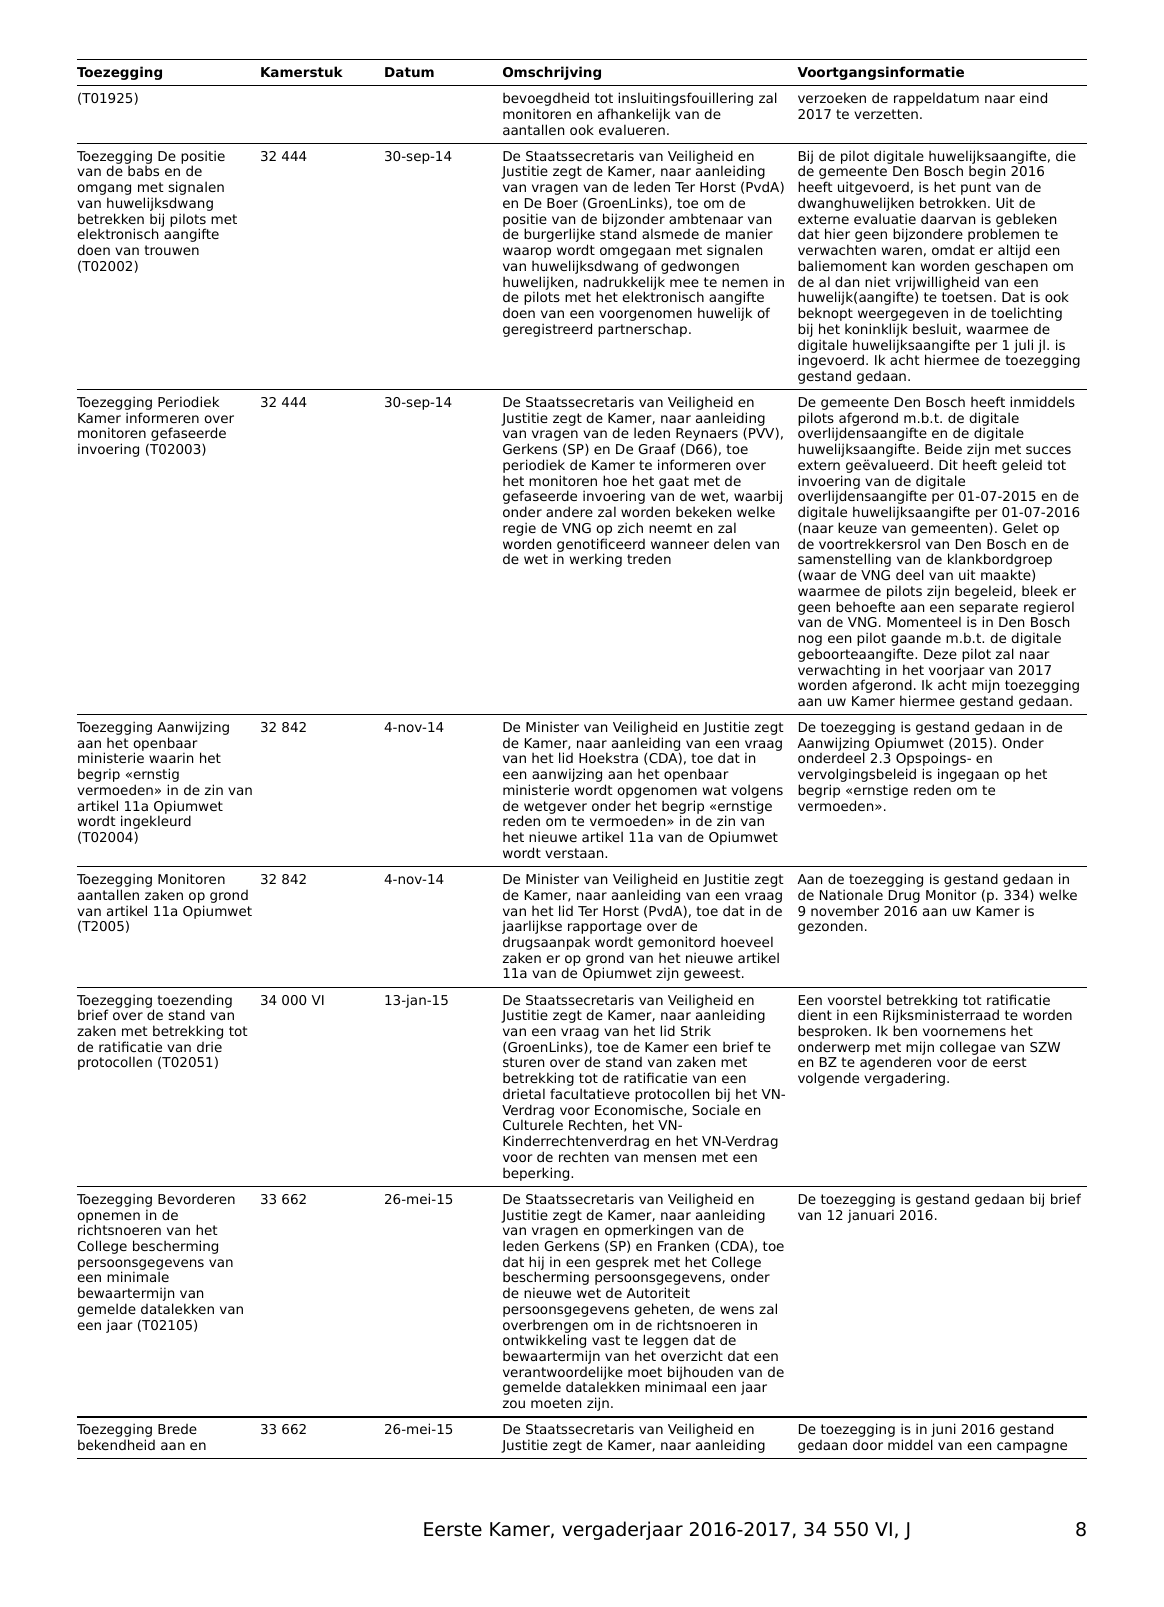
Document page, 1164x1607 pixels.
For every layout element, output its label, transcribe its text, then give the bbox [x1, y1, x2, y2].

table_cell De Minister van Veiligheid en Justitie zegt de Kamer, naar aanleiding van een vraag van het lid Hoekstra (CDA), toe dat in een aanwijzing aan het openbaar ministerie wordt opgenomen wat volgens de wetgever onder het begrip «ernstige reden om te vermoeden» in de zin van het nieuwe artikel 11a van de Opiumwet wordt verstaan. [496, 715, 791, 866]
table_cell Toezegging Aanwijzing aan het openbaar ministerie waarin het begrip «ernstig vermoeden» in de zin van artikel 11a Opiumwet wordt ingekleurd (T02004) [77, 715, 254, 866]
table_cell De Staatssecretaris van Veiligheid en Justitie zegt de Kamer, naar aanleiding van vragen van de leden Ter Horst (PvdA) en De Boer (GroenLinks), toe om de positie van de bijzonder ambtenaar van de burgerlijke stand alsmede de manier waarop wordt omgegaan met signalen van huwelijksdwang of gedwongen huwelijken, nadrukkelijk mee te nemen in de pilots met het elektronisch aangifte doen van een voorgenomen huwelijk of geregistreerd partnerschap. [496, 144, 791, 389]
table_cell (T01925) [77, 86, 254, 143]
table_cell 30-sep-14 [378, 144, 496, 389]
table_header Datum [378, 60, 496, 85]
table_cell 4-nov-14 [378, 867, 496, 987]
table_cell De Minister van Veiligheid en Justitie zegt de Kamer, naar aanleiding van een vraag van het lid Ter Horst (PvdA), toe dat in de jaarlijkse rapportage over de drugsaanpak wordt gemonitord hoeveel zaken er op grond van het nieuwe artikel 11a van de Opiumwet zijn geweest. [496, 867, 791, 987]
table_cell 32 444 [254, 144, 378, 389]
table_cell 32 842 [254, 715, 378, 866]
table_cell 32 842 [254, 867, 378, 987]
table_cell 4-nov-14 [378, 715, 496, 866]
table_cell Toezegging toezending brief over de stand van zaken met betrekking tot de ratificatie van drie protocollen (T02051) [77, 988, 254, 1186]
table_cell 33 662 [254, 1418, 378, 1458]
table_cell [254, 86, 378, 143]
table_header Voortgangsinformatie [791, 60, 1087, 85]
table_cell 26-mei-15 [378, 1418, 496, 1458]
table_cell 13-jan-15 [378, 988, 496, 1186]
table_cell [378, 86, 496, 143]
table_cell De Staatssecretaris van Veiligheid en Justitie zegt de Kamer, naar aanleiding van vragen en opmerkingen van de leden Gerkens (SP) en Franken (CDA), toe dat hij in een gesprek met het College bescherming persoonsgegevens, onder de nieuwe wet de Autoriteit persoonsgegevens geheten, de wens zal overbrengen om in de richtsnoeren in ontwikkeling vast te leggen dat de bewaartermijn van het overzicht dat een verantwoordelijke moet bijhouden van de gemelde datalekken minimaal een jaar zou moeten zijn. [496, 1187, 791, 1416]
table_cell 26-mei-15 [378, 1187, 496, 1416]
table_cell Toezegging Bevorderen opnemen in de richtsnoeren van het College bescherming persoonsgegevens van een minimale bewaartermijn van gemelde datalekken van een jaar (T02105) [77, 1187, 254, 1416]
table_cell Een voorstel betrekking tot ratificatie dient in een Rijksministerraad te worden besproken. Ik ben voornemens het onderwerp met mijn collegae van SZW en BZ te agenderen voor de eerst volgende vergadering. [791, 988, 1087, 1186]
table_cell De Staatssecretaris van Veiligheid en Justitie zegt de Kamer, naar aanleiding van een vraag van het lid Strik (GroenLinks), toe de Kamer een brief te sturen over de stand van zaken met betrekking tot de ratificatie van een drietal facultatieve protocollen bij het VN-Verdrag voor Economische, Sociale en Culturele Rechten, het VN-Kinderrechtenverdrag en het VN-Verdrag voor de rechten van mensen met een beperking. [496, 988, 791, 1186]
table_cell 30-sep-14 [378, 390, 496, 714]
table_cell 34 000 VI [254, 988, 378, 1186]
table_cell Aan de toezegging is gestand gedaan in de Nationale Drug Monitor (p. 334) welke 9 november 2016 aan uw Kamer is gezonden. [791, 867, 1087, 987]
table_cell 32 444 [254, 390, 378, 714]
table_cell De gemeente Den Bosch heeft inmiddels pilots afgerond m.b.t. de digitale overlijdensaangifte en de digitale huwelijksaangifte. Beide zijn met succes extern geëvalueerd. Dit heeft geleid tot invoering van de digitale overlijdensaangifte per 01-07-2015 en de digitale huwelijksaangifte per 01-07-2016 (naar keuze van gemeenten). Gelet op de voortrekkersrol van Den Bosch en de samenstelling van de klankbordgroep (waar de VNG deel van uit maakte) waarmee de pilots zijn begeleid, bleek er geen behoefte aan een separate regierol van de VNG. Momenteel is in Den Bosch nog een pilot gaande m.b.t. de digitale geboorteaangifte. Deze pilot zal naar verwachting in het voorjaar van 2017 worden afgerond. Ik acht mijn toezegging aan uw Kamer hiermee gestand gedaan. [791, 390, 1087, 714]
table_cell De toezegging is in juni 2016 gestand gedaan door middel van een campagne [791, 1418, 1087, 1458]
table_header Omschrijving [496, 60, 791, 85]
table_cell De Staatssecretaris van Veiligheid en Justitie zegt de Kamer, naar aanleiding [496, 1418, 791, 1458]
table_cell Bij de pilot digitale huwelijksaangifte, die de gemeente Den Bosch begin 2016 heeft uitgevoerd, is het punt van de dwanghuwelijken betrokken. Uit de externe evaluatie daarvan is gebleken dat hier geen bijzondere problemen te verwachten waren, omdat er altijd een baliemoment kan worden geschapen om de al dan niet vrijwilligheid van een huwelijk(aangifte) te toetsen. Dat is ook beknopt weergegeven in de toelichting bij het koninklijk besluit, waarmee de digitale huwelijksaangifte per 1 juli jl. is ingevoerd. Ik acht hiermee de toezegging gestand gedaan. [791, 144, 1087, 389]
table_cell De Staatssecretaris van Veiligheid en Justitie zegt de Kamer, naar aanleiding van vragen van de leden Reynaers (PVV), Gerkens (SP) en De Graaf (D66), toe periodiek de Kamer te informeren over het monitoren hoe het gaat met de gefaseerde invoering van de wet, waarbij onder andere zal worden bekeken welke regie de VNG op zich neemt en zal worden genotificeerd wanneer delen van de wet in werking treden [496, 390, 791, 714]
table_cell Toezegging Periodiek Kamer informeren over monitoren gefaseerde invoering (T02003) [77, 390, 254, 714]
table_cell verzoeken de rappeldatum naar eind 2017 te verzetten. [791, 86, 1087, 143]
table_cell De toezegging is gestand gedaan bij brief van 12 januari 2016. [791, 1187, 1087, 1416]
table_cell Toezegging De positie van de babs en de omgang met signalen van huwelijksdwang betrekken bij pilots met elektronisch aangifte doen van trouwen (T02002) [77, 144, 254, 389]
table_cell De toezegging is gestand gedaan in de Aanwijzing Opiumwet (2015). Onder onderdeel 2.3 Opspoings- en vervolgingsbeleid is ingegaan op het begrip «ernstige reden om te vermoeden». [791, 715, 1087, 866]
table_header Kamerstuk [254, 60, 378, 85]
table_header Toezegging [77, 60, 254, 85]
table_cell bevoegdheid tot insluitingsfouillering zal monitoren en afhankelijk van de aantallen ook evalueren. [496, 86, 791, 143]
table_cell Toezegging Monitoren aantallen zaken op grond van artikel 11a Opiumwet (T2005) [77, 867, 254, 987]
table_cell 33 662 [254, 1187, 378, 1416]
table_cell Toezegging Brede bekendheid aan en [77, 1418, 254, 1458]
